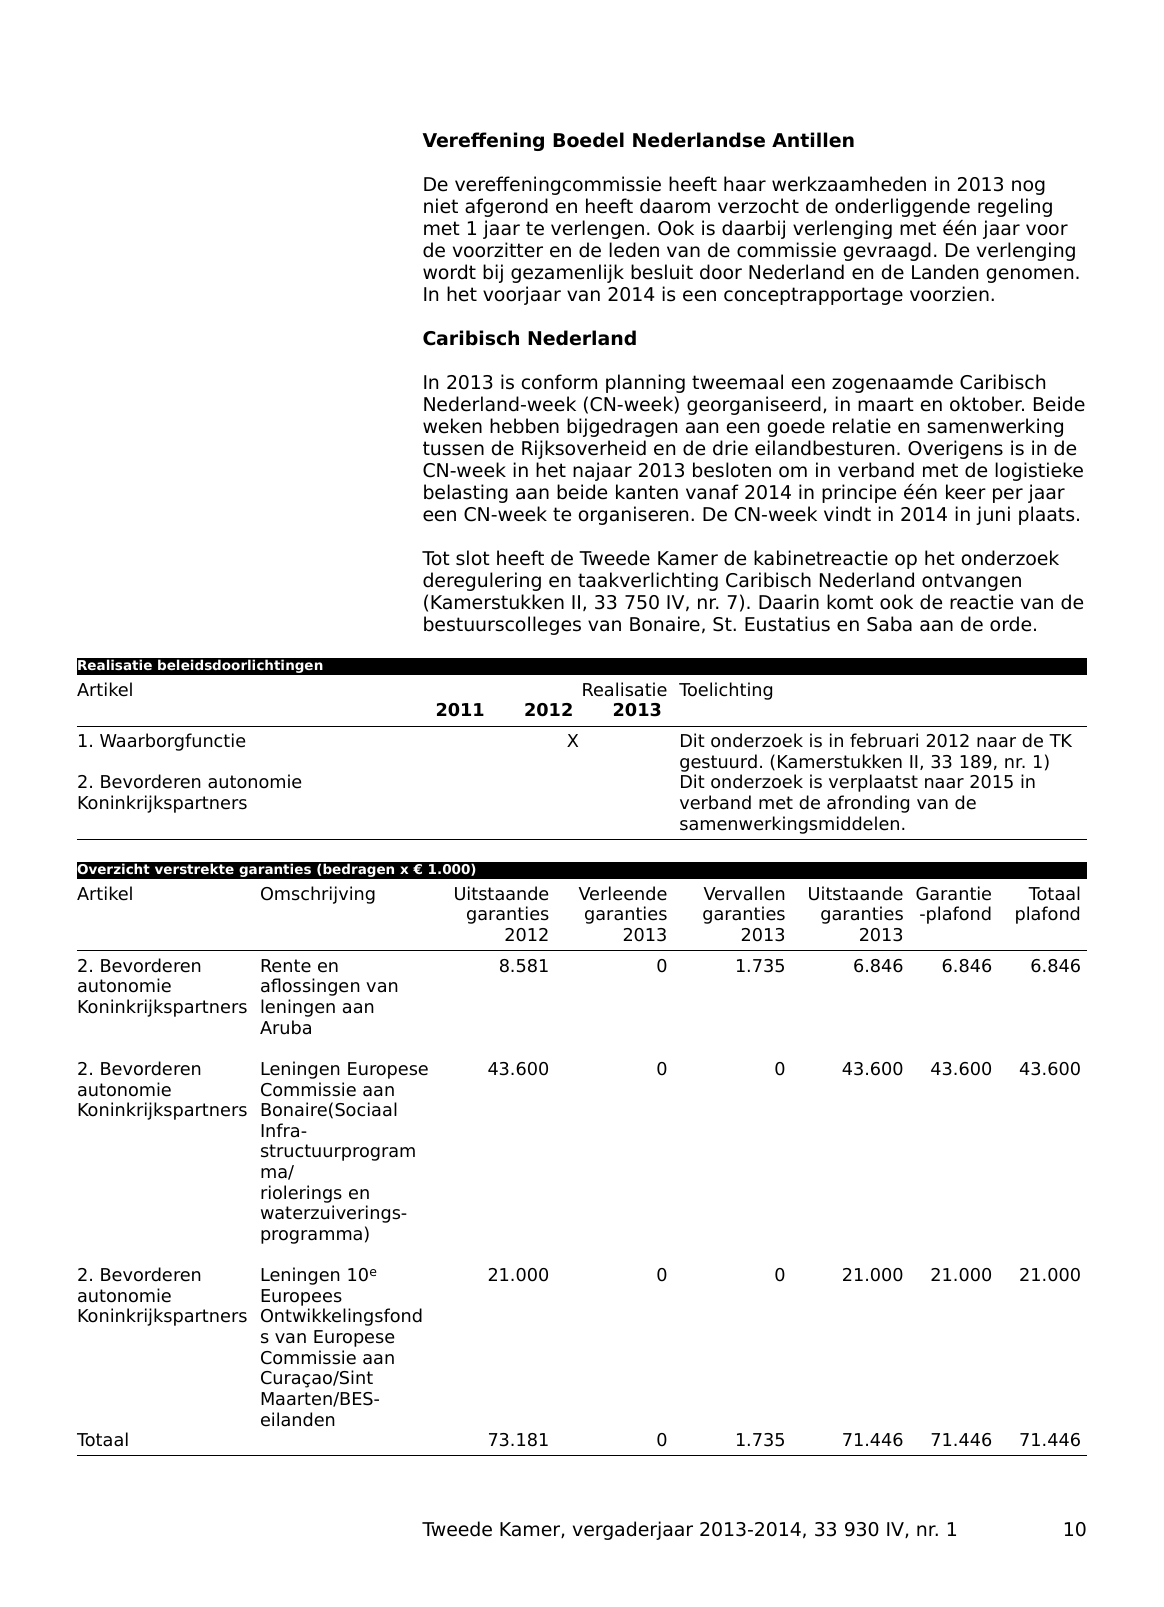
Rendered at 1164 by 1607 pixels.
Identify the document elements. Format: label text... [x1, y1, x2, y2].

table_cell 0 [555, 1430, 673, 1455]
table_cell Omschrijving [254, 879, 437, 950]
table_cell 0 [555, 1059, 673, 1244]
table_cell [408, 773, 496, 839]
table_cell [496, 773, 584, 839]
table_cell 0 [673, 1059, 791, 1244]
table_cell 8.581 [437, 951, 555, 1038]
table_cell 0 [555, 951, 673, 1038]
table_cell 43.600 [909, 1059, 998, 1244]
text De vereffeningcommissie heeft haar werkzaamheden in 2013 nog niet afgerond en heeft daarom verzocht de onderliggende regeling met 1 jaar te verlengen. Ook is daarbij verlenging met één jaar voor de voorzitter en de leden van de commissie gevraagd. De verlenging wordt bij gezamenlijk besluit door Nederland en de Landen genomen. In het voorjaar van 2014 is een conceptrapportage voorzien. [422, 174, 1087, 306]
table_cell 0 [673, 1265, 791, 1430]
table_cell 2012 [496, 700, 584, 726]
table_cell Garantie-plafond [909, 879, 998, 950]
text In 2013 is conform planning tweemaal een zogenaamde Caribisch Nederland-week (CN-week) georganiseerd, in maart en oktober. Beide weken hebben bijgedragen aan een goede relatie en samenwerking tussen de Rijksoverheid en de drie eilandbesturen. Overigens is in de CN-week in het najaar 2013 besloten om in verband met de logistieke belasting aan beide kanten vanaf 2014 in principe één keer per jaar een CN-week te organiseren. De CN-week vindt in 2014 in juni plaats. [422, 372, 1087, 526]
table_cell [555, 1038, 673, 1059]
table_cell 43.600 [791, 1059, 909, 1244]
table_cell 2011 [408, 700, 496, 726]
table_cell [909, 1038, 998, 1059]
table_cell 1. Waarborgfunctie [77, 727, 407, 772]
table_cell [673, 1038, 791, 1059]
table_cell [437, 1245, 555, 1265]
table_cell Rente en aflossingen van leningen aan Aruba [254, 951, 437, 1038]
table_cell Artikel [77, 675, 407, 700]
table_cell 73.181 [437, 1430, 555, 1455]
table_cell X [496, 727, 584, 772]
table_cell [254, 1245, 437, 1265]
table_cell Dit onderzoek is verplaatst naar 2015 in verband met de afronding van de samenwerkingsmiddelen. [673, 773, 1087, 839]
table_cell [673, 700, 1087, 726]
table_cell [673, 1245, 791, 1265]
table_cell Toelichting [673, 675, 1087, 700]
table_cell 1.735 [673, 1430, 791, 1455]
table_cell Uitstaande garanties 2013 [791, 879, 909, 950]
table_cell 6.846 [909, 951, 998, 1038]
table_cell Uitstaande garanties 2012 [437, 879, 555, 950]
table_cell Leningen Europese Commissie aan Bonaire(Sociaal Infra-structuurprogramma/ riolerings en waterzuiverings-programma) [254, 1059, 437, 1244]
table_cell Totaal plafond [998, 879, 1087, 950]
table_cell [998, 1245, 1087, 1265]
table_cell 71.446 [791, 1430, 909, 1455]
table_cell Totaal [77, 1430, 254, 1455]
text Tot slot heeft de Tweede Kamer de kabinetreactie op het onderzoek deregulering en taakverlichting Caribisch Nederland ontvangen (Kamerstukken II, 33 750 IV, nr. 7). Daarin komt ook de reactie van de bestuurscolleges van Bonaire, St. Eustatius en Saba aan de orde. [422, 548, 1087, 636]
table_cell 71.446 [909, 1430, 998, 1455]
table_cell 0 [555, 1265, 673, 1430]
table_cell Vervallen garanties 2013 [673, 879, 791, 950]
table_cell 21.000 [437, 1265, 555, 1430]
table_cell [77, 700, 407, 726]
table_cell 21.000 [791, 1265, 909, 1430]
table_cell 71.446 [998, 1430, 1087, 1455]
table_cell [585, 727, 673, 772]
table_cell [998, 1038, 1087, 1059]
table_cell 21.000 [909, 1265, 998, 1430]
table_cell Leningen 10e Europees Ontwikkelingsfonds van Europese Commissie aan Curaçao/Sint Maarten/BES-eilanden [254, 1265, 437, 1430]
table_cell [77, 1245, 254, 1265]
table_cell Dit onderzoek is in februari 2012 naar de TK gestuurd. (Kamerstukken II, 33 189, nr. 1) [673, 727, 1087, 772]
table_cell [791, 1038, 909, 1059]
table_cell [408, 727, 496, 772]
table_cell [77, 1038, 254, 1059]
table_header Realisatie beleidsdoorlichtingen [77, 658, 1087, 674]
table_cell 21.000 [998, 1265, 1087, 1430]
table_cell 2013 [585, 700, 673, 726]
table_cell 1.735 [673, 951, 791, 1038]
table_cell [585, 773, 673, 839]
table_cell [909, 1245, 998, 1265]
subtitle Caribisch Nederland [422, 328, 1087, 350]
table_header Overzicht verstrekte garanties (bedragen x € 1.000) [77, 862, 1087, 878]
table_cell 2. Bevorderen autonomie Koninkrijkspartners [77, 1265, 254, 1430]
table_cell Realisatie [408, 675, 673, 700]
table_cell 6.846 [998, 951, 1087, 1038]
table_cell 2. Bevorderen autonomie Koninkrijkspartners [77, 1059, 254, 1244]
table_cell 6.846 [791, 951, 909, 1038]
table_cell 2. Bevorderen autonomie Koninkrijkspartners [77, 773, 407, 839]
table_cell [555, 1245, 673, 1265]
table_cell [254, 1430, 437, 1455]
table_cell [791, 1245, 909, 1265]
table_cell [254, 1038, 437, 1059]
subtitle Vereffening Boedel Nederlandse Antillen [422, 130, 1087, 152]
table_cell Artikel [77, 879, 254, 950]
table_cell [437, 1038, 555, 1059]
table_cell 2. Bevorderen autonomie Koninkrijkspartners [77, 951, 254, 1038]
table_cell 43.600 [437, 1059, 555, 1244]
table_cell 43.600 [998, 1059, 1087, 1244]
table_cell Verleende garanties 2013 [555, 879, 673, 950]
